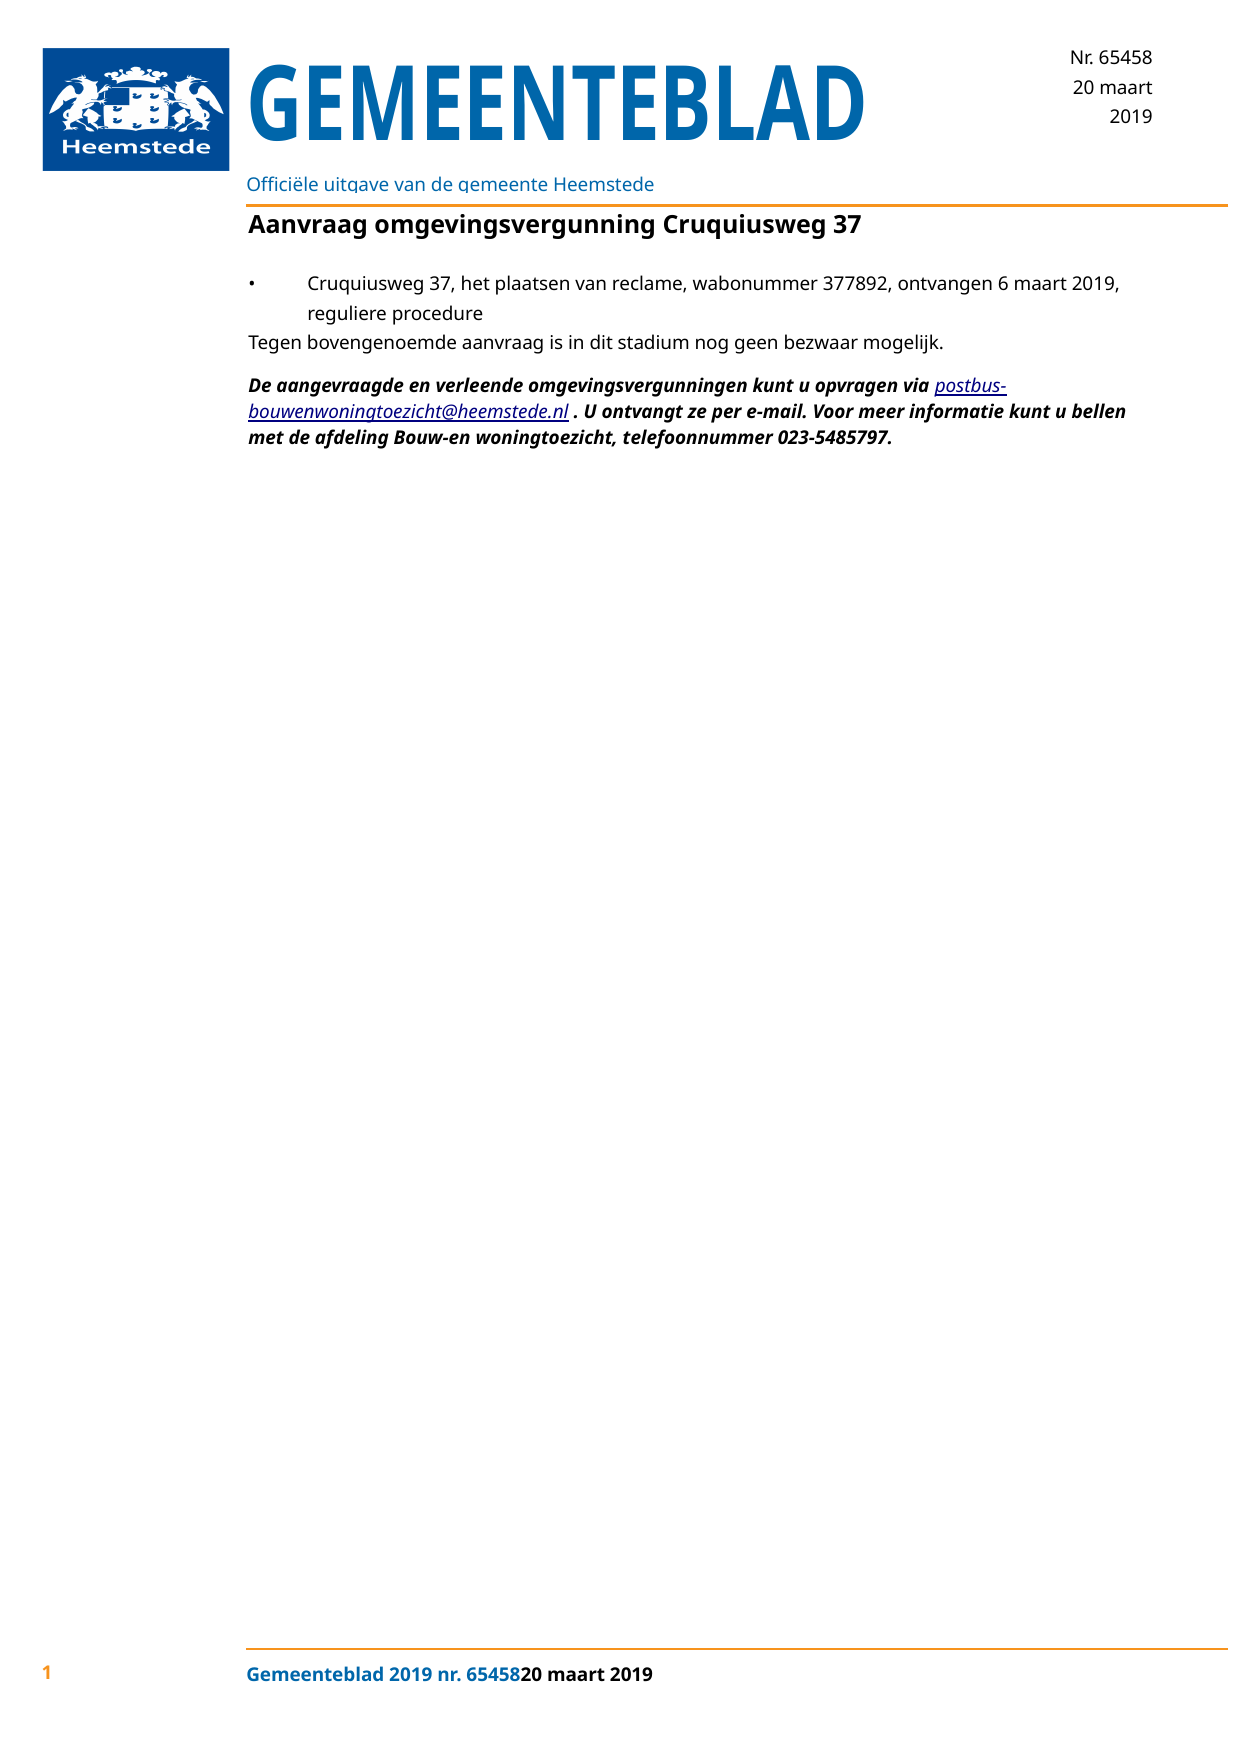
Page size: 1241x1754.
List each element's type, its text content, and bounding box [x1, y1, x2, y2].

text De aangevraagde en verleende omgevingsvergunningen kunt u opvragen via postbus-bouwenwoningtoezicht@heemstede.nl . U ontvangt ze per e-mail. Voor meer informatie kunt u bellen met de afdeling Bouw-en woningtoezicht, telefoonnummer 023-5485797. [248, 373, 1152, 450]
picture [41, 47, 231, 172]
text Aanvraag omgevingsvergunning Cruquiusweg 37 [248, 207, 1152, 241]
text Tegen bovengenoemde aanvraag is in dit stadium nog geen bezwaar mogelijk. [248, 329, 1152, 355]
list Cruquiusweg 37, het plaatsen van reclame, wabonummer 377892, ontvangen 6 maart 2019, reguliere procedure [248, 270, 1152, 326]
